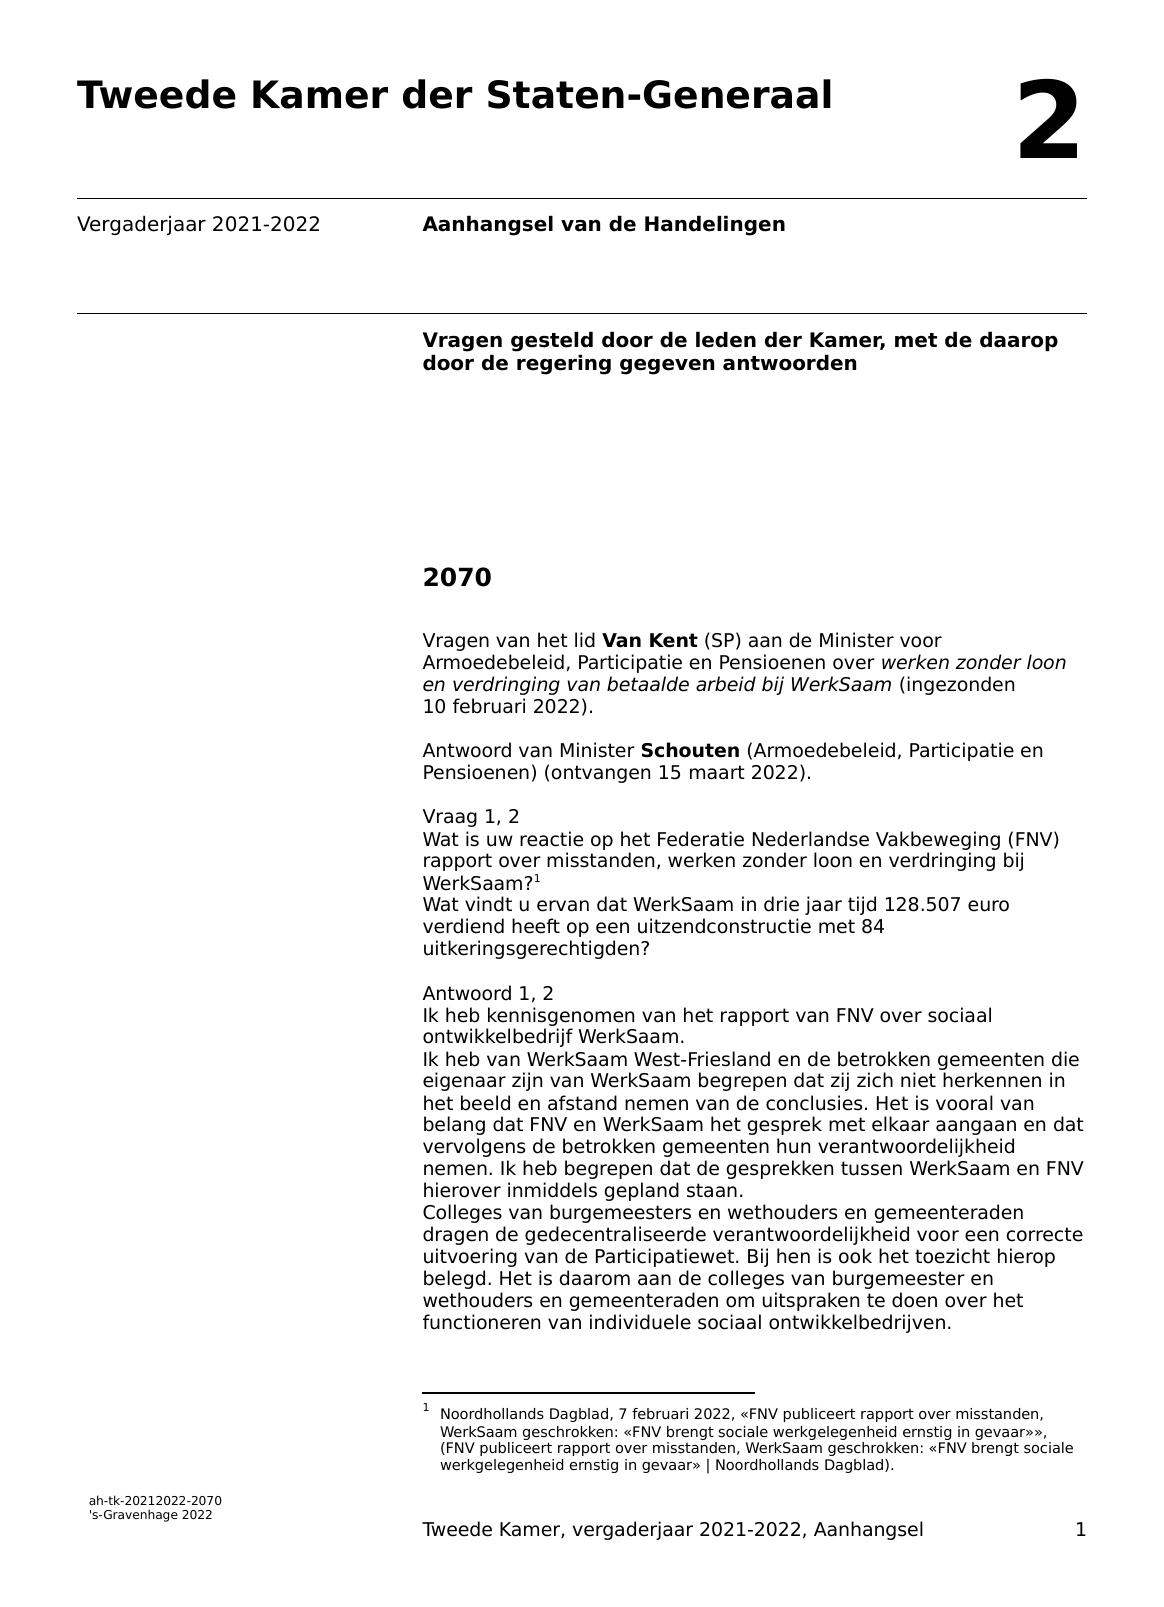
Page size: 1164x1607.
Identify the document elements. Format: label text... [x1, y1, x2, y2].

text Ik heb van WerkSaam West-Friesland en de betrokken gemeenten die eigenaar zijn van WerkSaam begrepen dat zij zich niet herkennen in het beeld en afstand nemen van de conclusies. Het is vooral van belang dat FNV en WerkSaam het gesprek met elkaar aangaan en dat vervolgens de betrokken gemeenten hun verantwoordelijkheid nemen. Ik heb begrepen dat de gesprekken tussen WerkSaam en FNV hierover inmiddels gepland staan. [422, 1048, 1087, 1202]
text Ik heb kennisgenomen van het rapport van FNV over sociaal ontwikkelbedrijf WerkSaam. [422, 1004, 1087, 1048]
text Noordhollands Dagblad, 7 februari 2022, «FNV publiceert rapport over misstanden, WerkSaam geschrokken: «FNV brengt sociale werkgelegenheid ernstig in gevaar»», (FNV publiceert rapport over misstanden, WerkSaam geschrokken: «FNV brengt sociale werkgelegenheid ernstig in gevaar» | Noordhollands Dagblad). [422, 1402, 1087, 1474]
text 's-Gravenhage 2022 [88, 1508, 323, 1522]
text Wat is uw reactie op het Federatie Nederlandse Vakbeweging (FNV) rapport over misstanden, werken zonder loon en verdringing bij WerkSaam? [422, 828, 1087, 894]
text Wat vindt u ervan dat WerkSaam in drie jaar tijd 128.507 euro verdiend heeft op een uitzendconstructie met 84 uitkeringsgerechtigden? [422, 894, 1087, 960]
table_cell Vragen gesteld door de leden der Kamer, met de daarop door de regering gegeven antwoorden [422, 314, 1087, 375]
text Vraag 1, 2 [422, 806, 1087, 828]
text Colleges van burgemeesters en wethouders en gemeenteraden dragen de gedecentraliseerde verantwoordelijkheid voor een correcte uitvoering van de Participatiewet. Bij hen is ook het toezicht hierop belegd. Het is daarom aan de colleges van burgemeester en wethouders en gemeenteraden om uitspraken te doen over het functioneren van individuele sociaal ontwikkelbedrijven. [422, 1202, 1087, 1334]
table_cell Aanhangsel van de Handelingen [422, 199, 1087, 313]
text Vragen van het lid Van Kent (SP) aan de Minister voor Armoedebeleid, Participatie en Pensioenen over werken zonder loon en verdringing van betaalde arbeid bij WerkSaam (ingezonden 10 februari 2022). [422, 630, 1087, 718]
text 2070 [422, 563, 1087, 592]
table_header 2 [886, 59, 1087, 198]
text Antwoord van Minister Schouten (Armoedebeleid, Participatie en Pensioenen) (ontvangen 15 maart 2022). [422, 740, 1087, 784]
table_cell Vergaderjaar 2021-2022 [77, 199, 422, 313]
text ah-tk-20212022-2070 [88, 1494, 323, 1508]
table_cell [77, 314, 422, 375]
table_header Tweede Kamer der Staten-Generaal [77, 59, 886, 198]
text Antwoord 1, 2 [422, 982, 1087, 1004]
